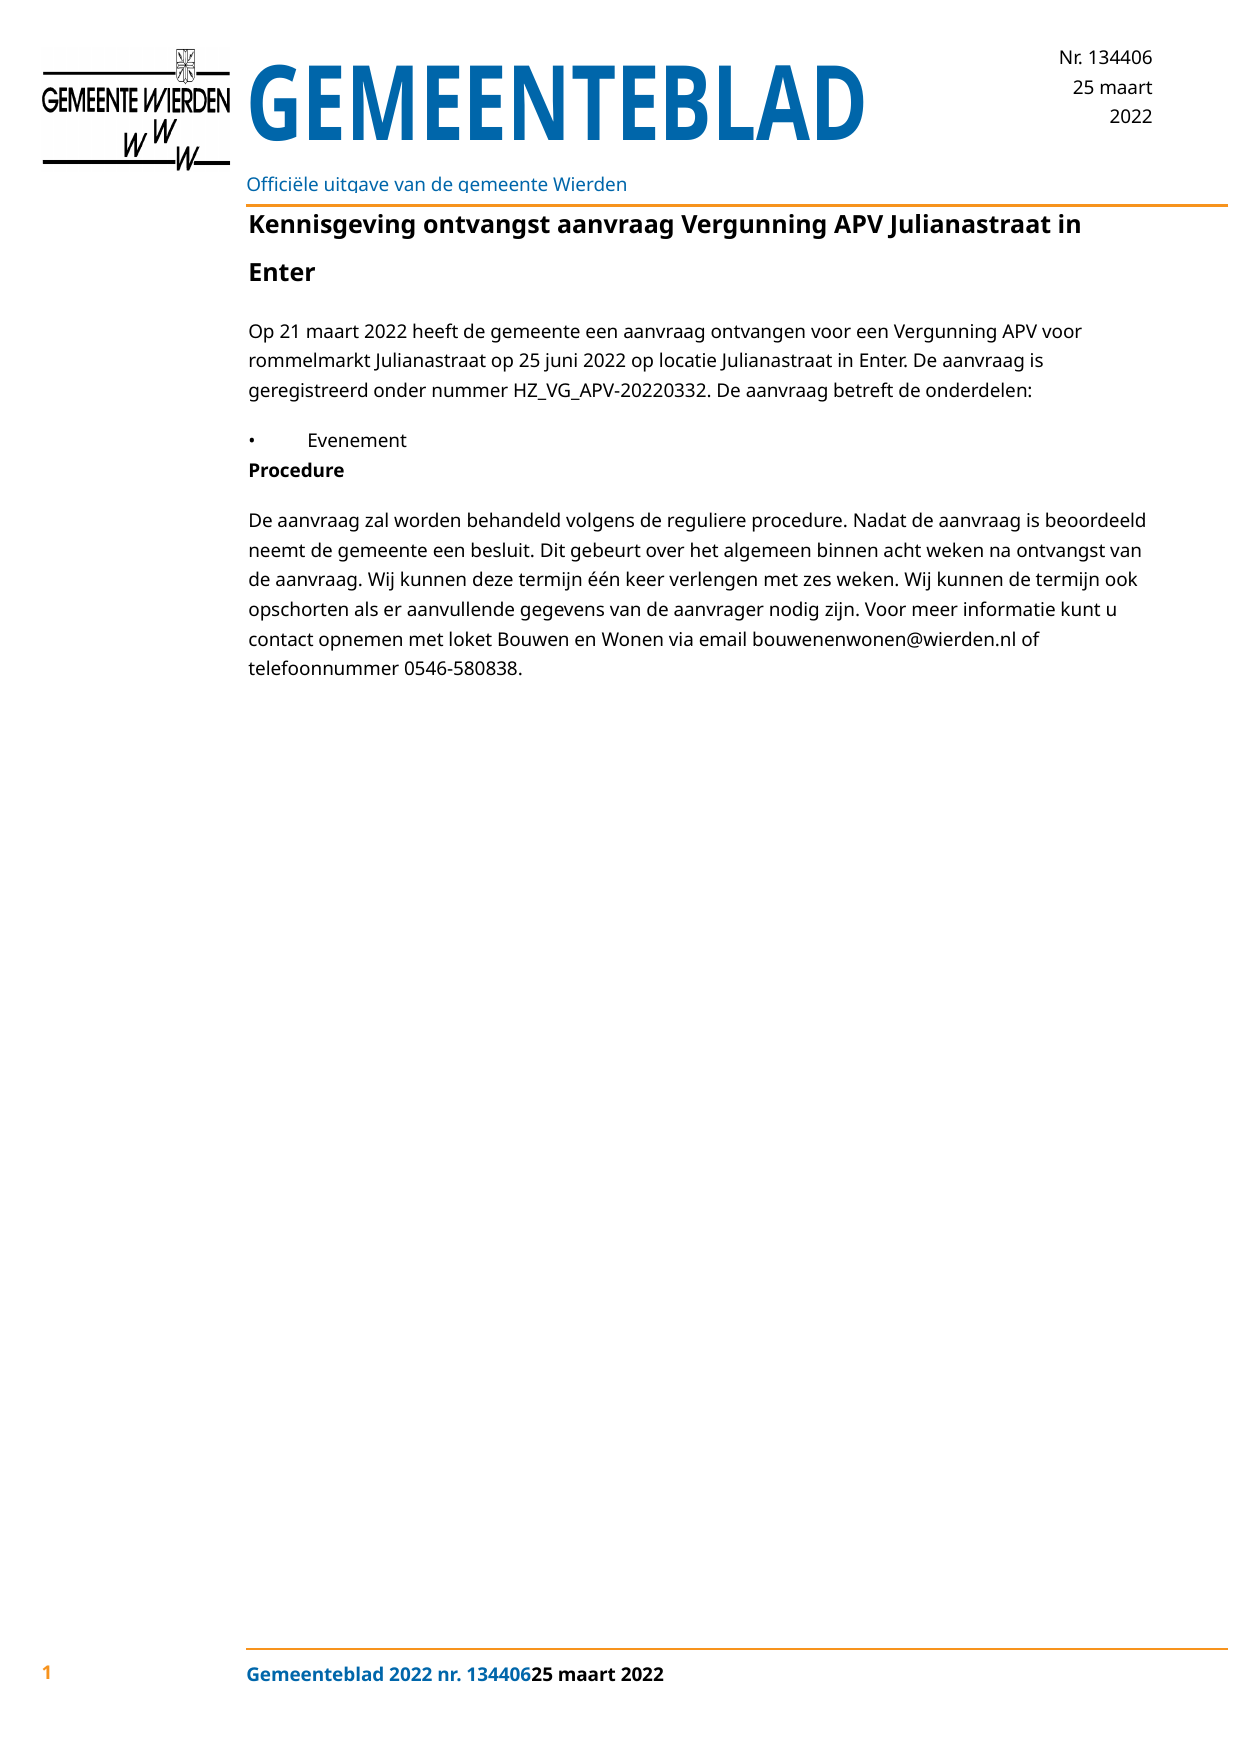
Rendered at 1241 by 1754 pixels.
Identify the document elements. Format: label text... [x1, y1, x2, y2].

text Op 21 maart 2022 heeft de gemeente een aanvraag ontvangen voor een Vergunning APV voor rommelmarkt Julianastraat op 25 juni 2022 op locatie Julianastraat in Enter. De aanvraag is geregistreerd onder nummer HZ_VG_APV-20220332. De aanvraag betreft de onderdelen: [248, 318, 1152, 403]
list Evenement [248, 427, 1152, 453]
text Kennisgeving ontvangst aanvraag Vergunning APV Julianastraat in Enter [248, 207, 1152, 288]
text De aanvraag zal worden behandeld volgens de reguliere procedure. Nadat de aanvraag is beoordeeld neemt de gemeente een besluit. Dit gebeurt over het algemeen binnen acht weken na ontvangst van de aanvraag. Wij kunnen deze termijn één keer verlengen met zes weken. Wij kunnen de termijn ook opschorten als er aanvullende gegevens van de aanvrager nodig zijn. Voor meer informatie kunt u contact opnemen met loket Bouwen en Wonen via email bouwenenwonen@wierden.nl of telefoonnummer 0546-580838. [248, 507, 1152, 681]
picture [41, 47, 231, 172]
text Procedure [248, 457, 1152, 483]
